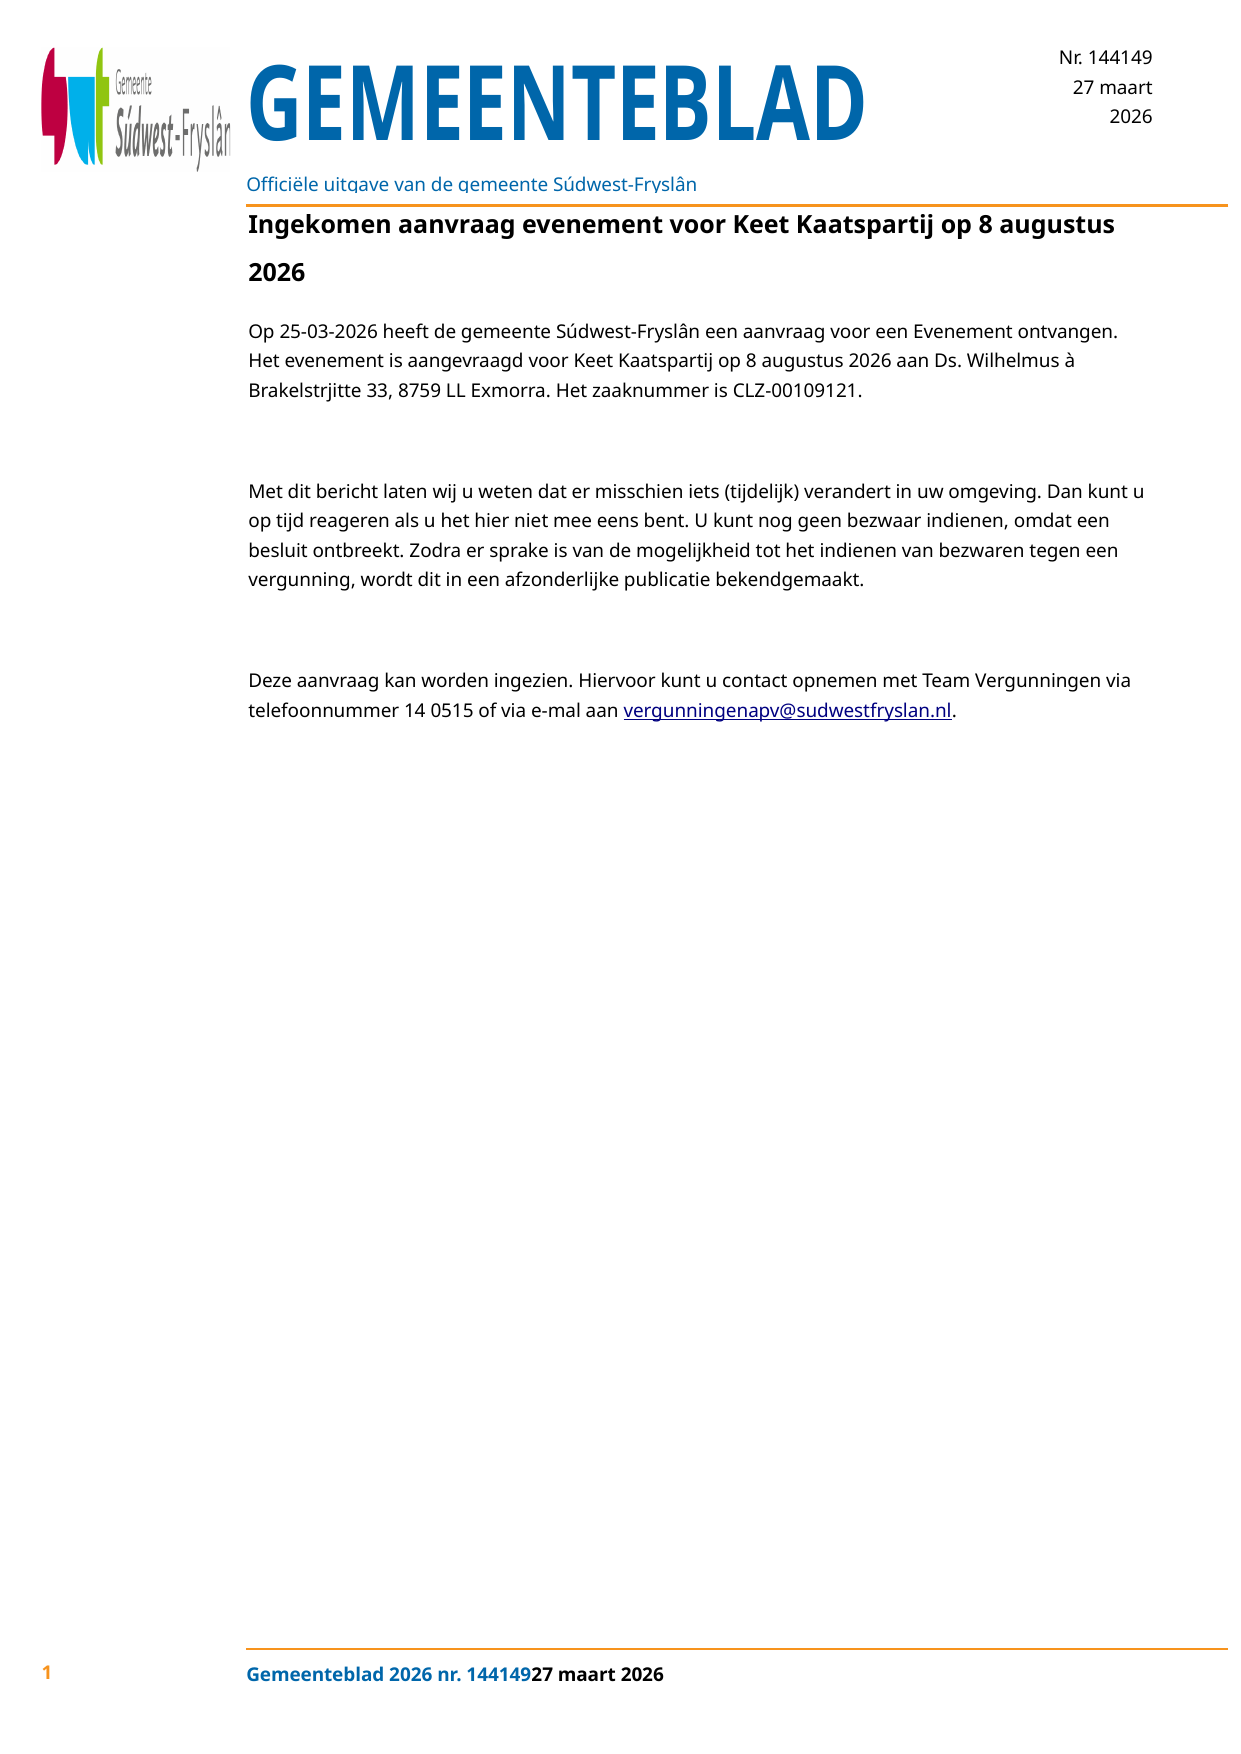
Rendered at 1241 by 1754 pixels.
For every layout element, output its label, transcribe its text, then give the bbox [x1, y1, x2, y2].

text Ingekomen aanvraag evenement voor Keet Kaatspartij op 8 augustus 2026 [248, 207, 1152, 288]
picture [41, 47, 231, 172]
text Met dit bericht laten wij u weten dat er misschien iets (tijdelijk) verandert in uw omgeving. Dan kunt u op tijd reageren als u het hier niet mee eens bent. U kunt nog geen bezwaar indienen, omdat een besluit ontbreekt. Zodra er sprake is van de mogelijkheid tot het indienen van bezwaren tegen een vergunning, wordt dit in een afzonderlijke publicatie bekendgemaakt. [248, 478, 1152, 592]
text Op 25-03-2026 heeft de gemeente Súdwest-Fryslân een aanvraag voor een Evenement ontvangen. Het evenement is aangevraagd voor Keet Kaatspartij op 8 augustus 2026 aan Ds. Wilhelmus à Brakelstrjitte 33, 8759 LL Exmorra. Het zaaknummer is CLZ-00109121. [248, 318, 1152, 403]
text Deze aanvraag kan worden ingezien. Hiervoor kunt u contact opnemen met Team Vergunningen via telefoonnummer 14 0515 of via e-mal aan vergunningenapv@sudwestfryslan.nl. [248, 667, 1152, 723]
